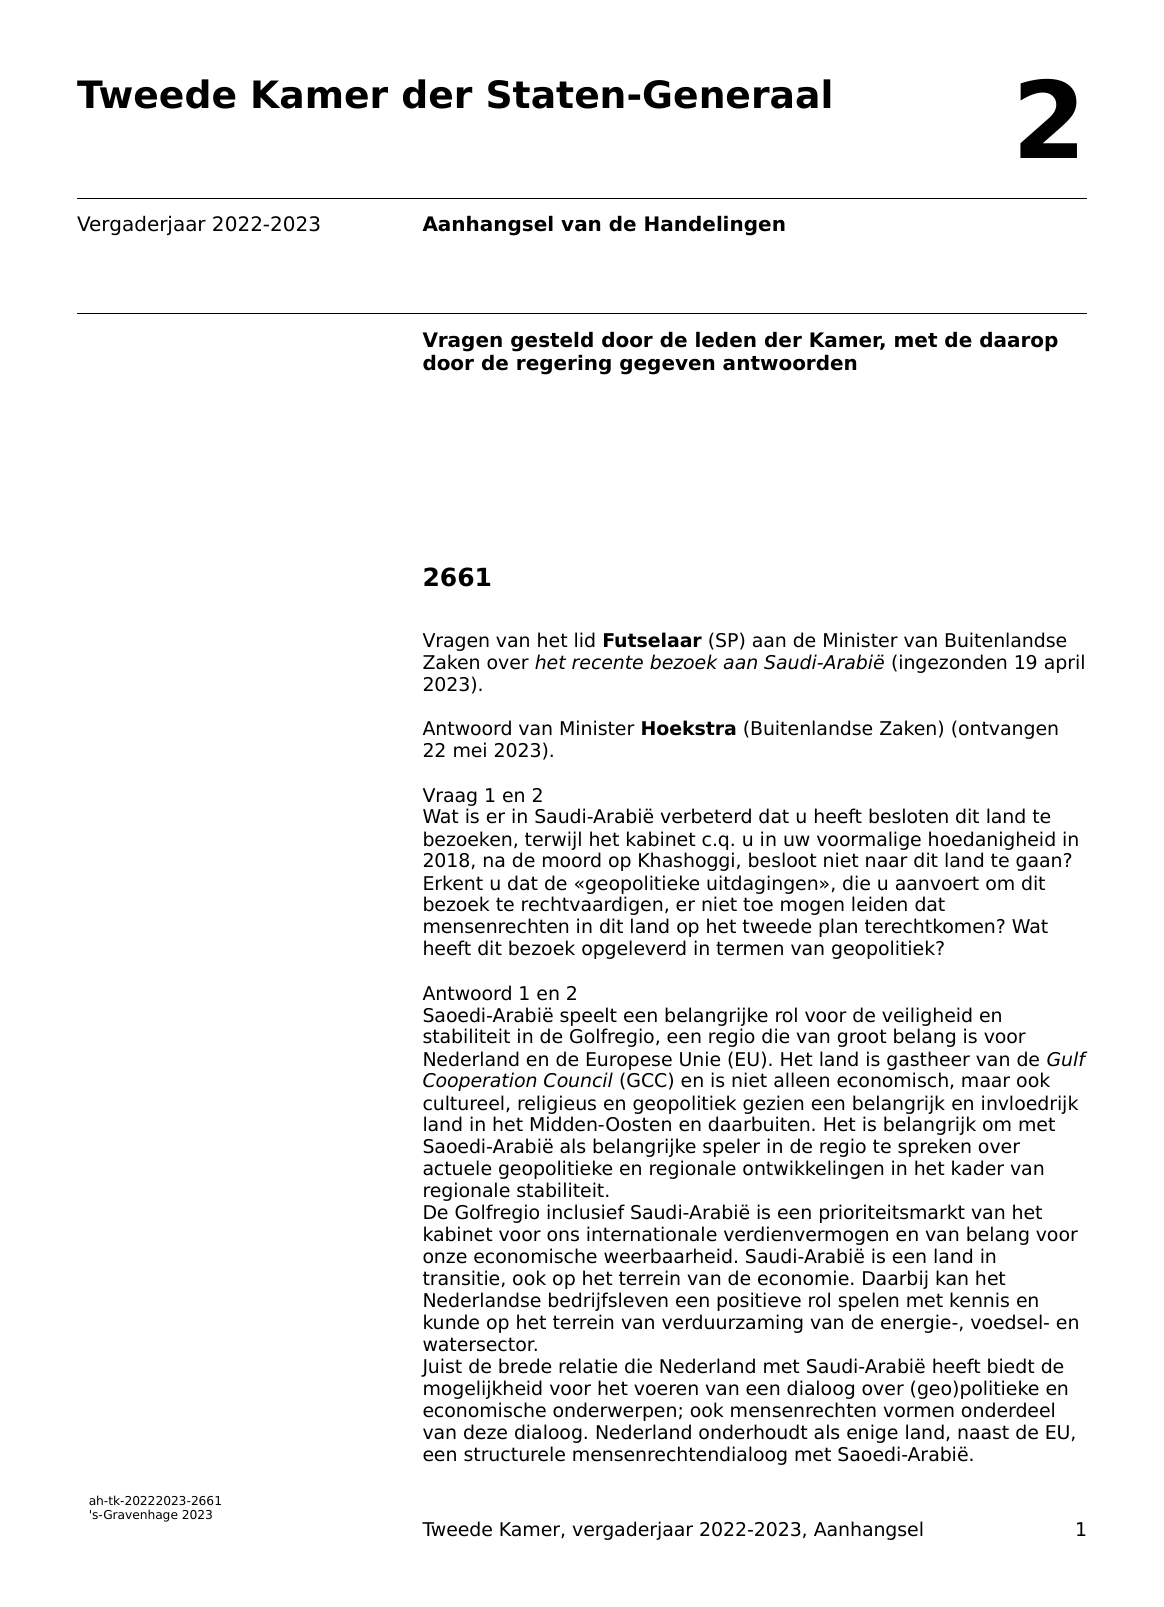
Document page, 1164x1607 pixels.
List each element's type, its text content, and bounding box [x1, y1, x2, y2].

text Vragen van het lid Futselaar (SP) aan de Minister van Buitenlandse Zaken over het recente bezoek aan Saudi-Arabië (ingezonden 19 april 2023). [422, 630, 1087, 696]
text Juist de brede relatie die Nederland met Saudi-Arabië heeft biedt de mogelijkheid voor het voeren van een dialoog over (geo)politieke en economische onderwerpen; ook mensenrechten vormen onderdeel van deze dialoog. Nederland onderhoudt als enige land, naast de EU, een structurele mensenrechtendialoog met Saoedi-Arabië. [422, 1356, 1087, 1466]
table_cell Aanhangsel van de Handelingen [422, 199, 1087, 313]
text ah-tk-20222023-2661 [88, 1494, 323, 1508]
table_cell [77, 314, 422, 375]
text Erkent u dat de «geopolitieke uitdagingen», die u aanvoert om dit bezoek te rechtvaardigen, er niet toe mogen leiden dat mensenrechten in dit land op het tweede plan terechtkomen? Wat heeft dit bezoek opgeleverd in termen van geopolitiek? [422, 872, 1087, 960]
text De Golfregio inclusief Saudi-Arabië is een prioriteitsmarkt van het kabinet voor ons internationale verdienvermogen en van belang voor onze economische weerbaarheid. Saudi-Arabië is een land in transitie, ook op het terrein van de economie. Daarbij kan het Nederlandse bedrijfsleven een positieve rol spelen met kennis en kunde op het terrein van verduurzaming van de energie-, voedsel- en watersector. [422, 1202, 1087, 1356]
table_header 2 [886, 59, 1087, 198]
text Saoedi-Arabië speelt een belangrijke rol voor de veiligheid en stabiliteit in de Golfregio, een regio die van groot belang is voor Nederland en de Europese Unie (EU). Het land is gastheer van de Gulf Cooperation Council (GCC) en is niet alleen economisch, maar ook cultureel, religieus en geopolitiek gezien een belangrijk en invloedrijk land in het Midden-Oosten en daarbuiten. Het is belangrijk om met Saoedi-Arabië als belangrijke speler in de regio te spreken over actuele geopolitieke en regionale ontwikkelingen in het kader van regionale stabiliteit. [422, 1004, 1087, 1202]
table_cell Vragen gesteld door de leden der Kamer, met de daarop door de regering gegeven antwoorden [422, 314, 1087, 375]
text 's-Gravenhage 2023 [88, 1508, 323, 1522]
table_cell Vergaderjaar 2022-2023 [77, 199, 422, 313]
text Wat is er in Saudi-Arabië verbeterd dat u heeft besloten dit land te bezoeken, terwijl het kabinet c.q. u in uw voormalige hoedanigheid in 2018, na de moord op Khashoggi, besloot niet naar dit land te gaan? [422, 806, 1087, 872]
table_header Tweede Kamer der Staten-Generaal [77, 59, 886, 198]
text 2661 [422, 563, 1087, 592]
text Vraag 1 en 2 [422, 784, 1087, 806]
text Antwoord 1 en 2 [422, 982, 1087, 1004]
text Antwoord van Minister Hoekstra (Buitenlandse Zaken) (ontvangen 22 mei 2023). [422, 718, 1087, 762]
